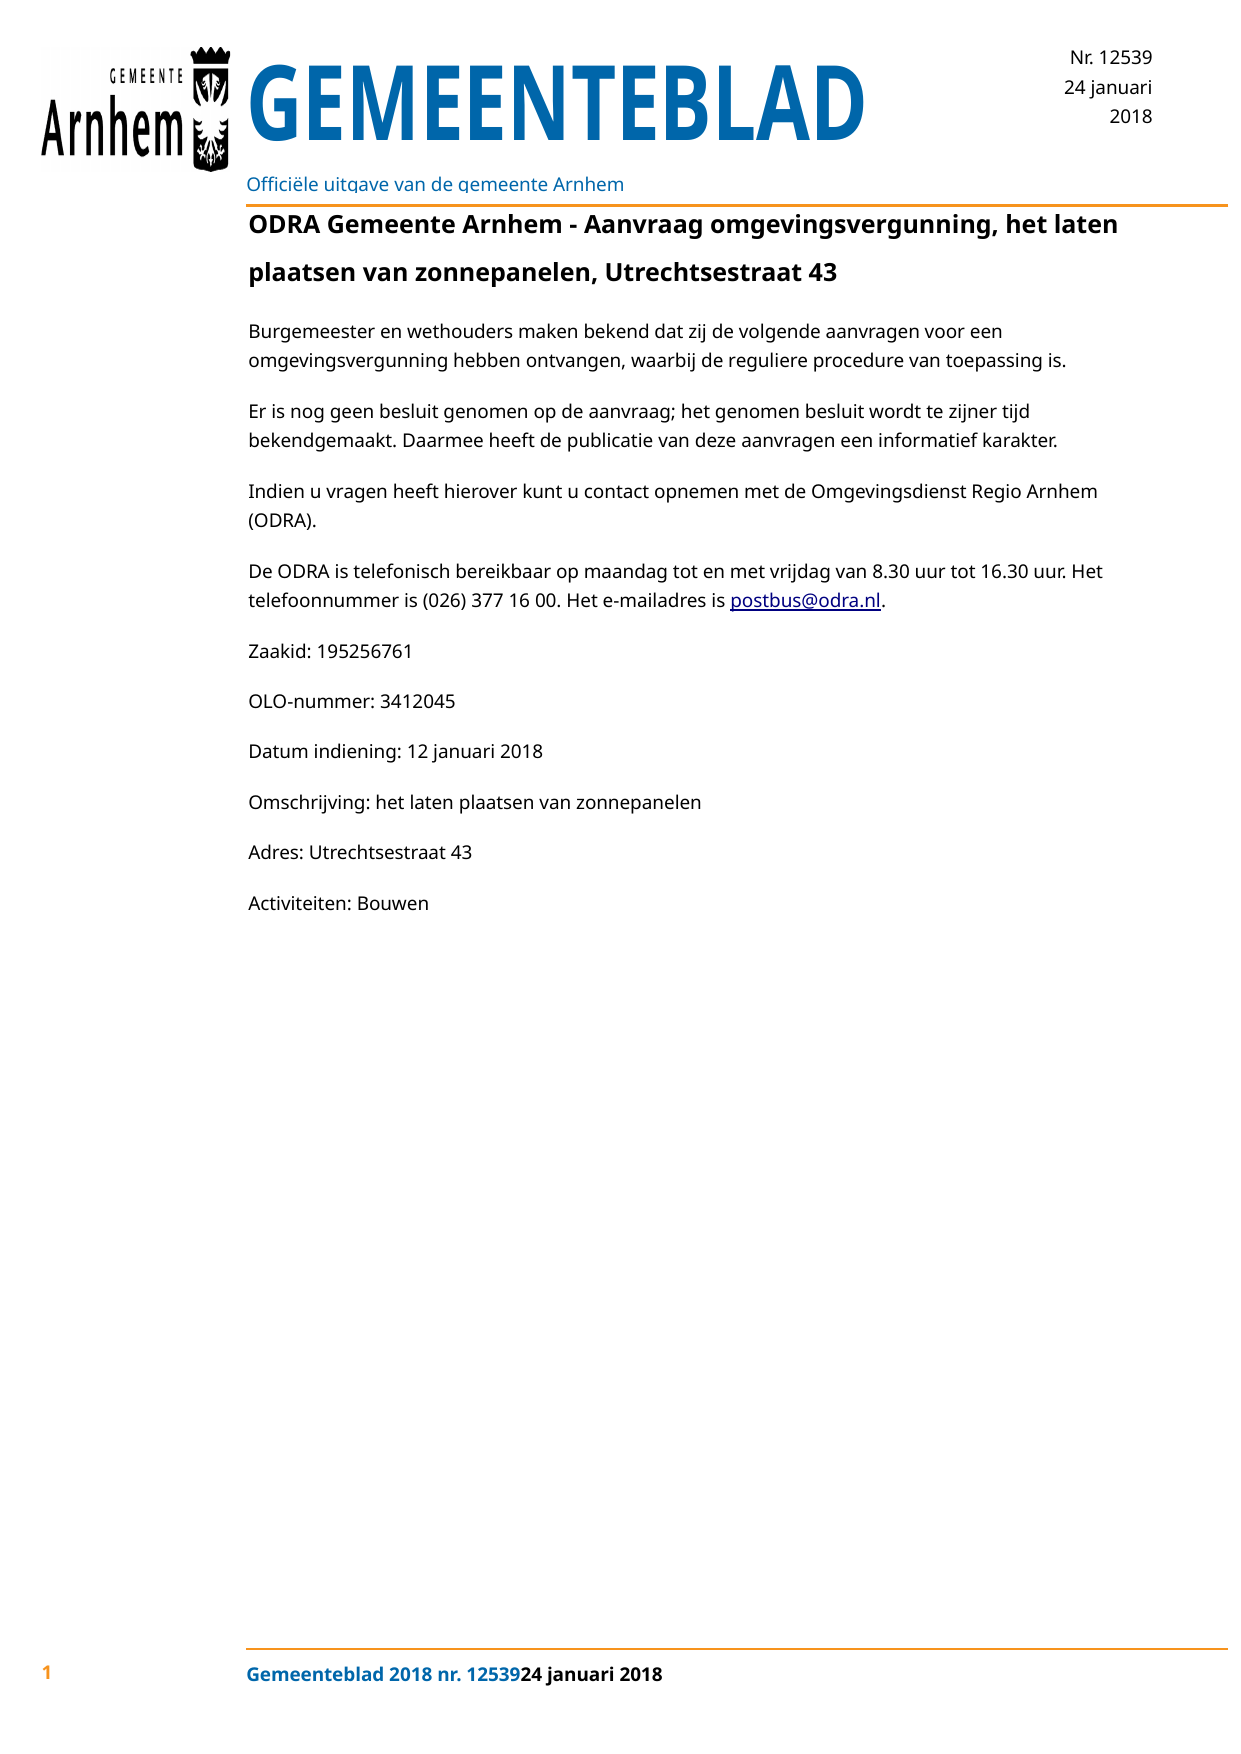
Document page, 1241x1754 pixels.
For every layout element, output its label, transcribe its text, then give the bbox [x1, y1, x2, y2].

text De ODRA is telefonisch bereikbaar op maandag tot en met vrijdag van 8.30 uur tot 16.30 uur. Het telefoonnummer is (026) 377 16 00. Het e-mailadres is postbus@odra.nl. [248, 558, 1152, 613]
text Adres: Utrechtsestraat 43 [248, 839, 1152, 865]
text Activiteiten: Bouwen [248, 890, 1152, 916]
picture [41, 47, 231, 172]
text Omschrijving: het laten plaatsen van zonnepanelen [248, 789, 1152, 815]
text Burgemeester en wethouders maken bekend dat zij de volgende aanvragen voor een omgevingsvergunning hebben ontvangen, waarbij de reguliere procedure van toepassing is. [248, 318, 1152, 373]
text OLO-nummer: 3412045 [248, 688, 1152, 714]
text Zaakid: 195256761 [248, 638, 1152, 664]
text Er is nog geen besluit genomen op de aanvraag; het genomen besluit wordt te zijner tijd bekendgemaakt. Daarmee heeft de publicatie van deze aanvragen een informatief karakter. [248, 398, 1152, 453]
text Datum indiening: 12 januari 2018 [248, 739, 1152, 764]
text ODRA Gemeente Arnhem - Aanvraag omgevingsvergunning, het laten plaatsen van zonnepanelen, Utrechtsestraat 43 [248, 207, 1152, 288]
text Indien u vragen heeft hierover kunt u contact opnemen met de Omgevingsdienst Regio Arnhem (ODRA). [248, 478, 1152, 533]
